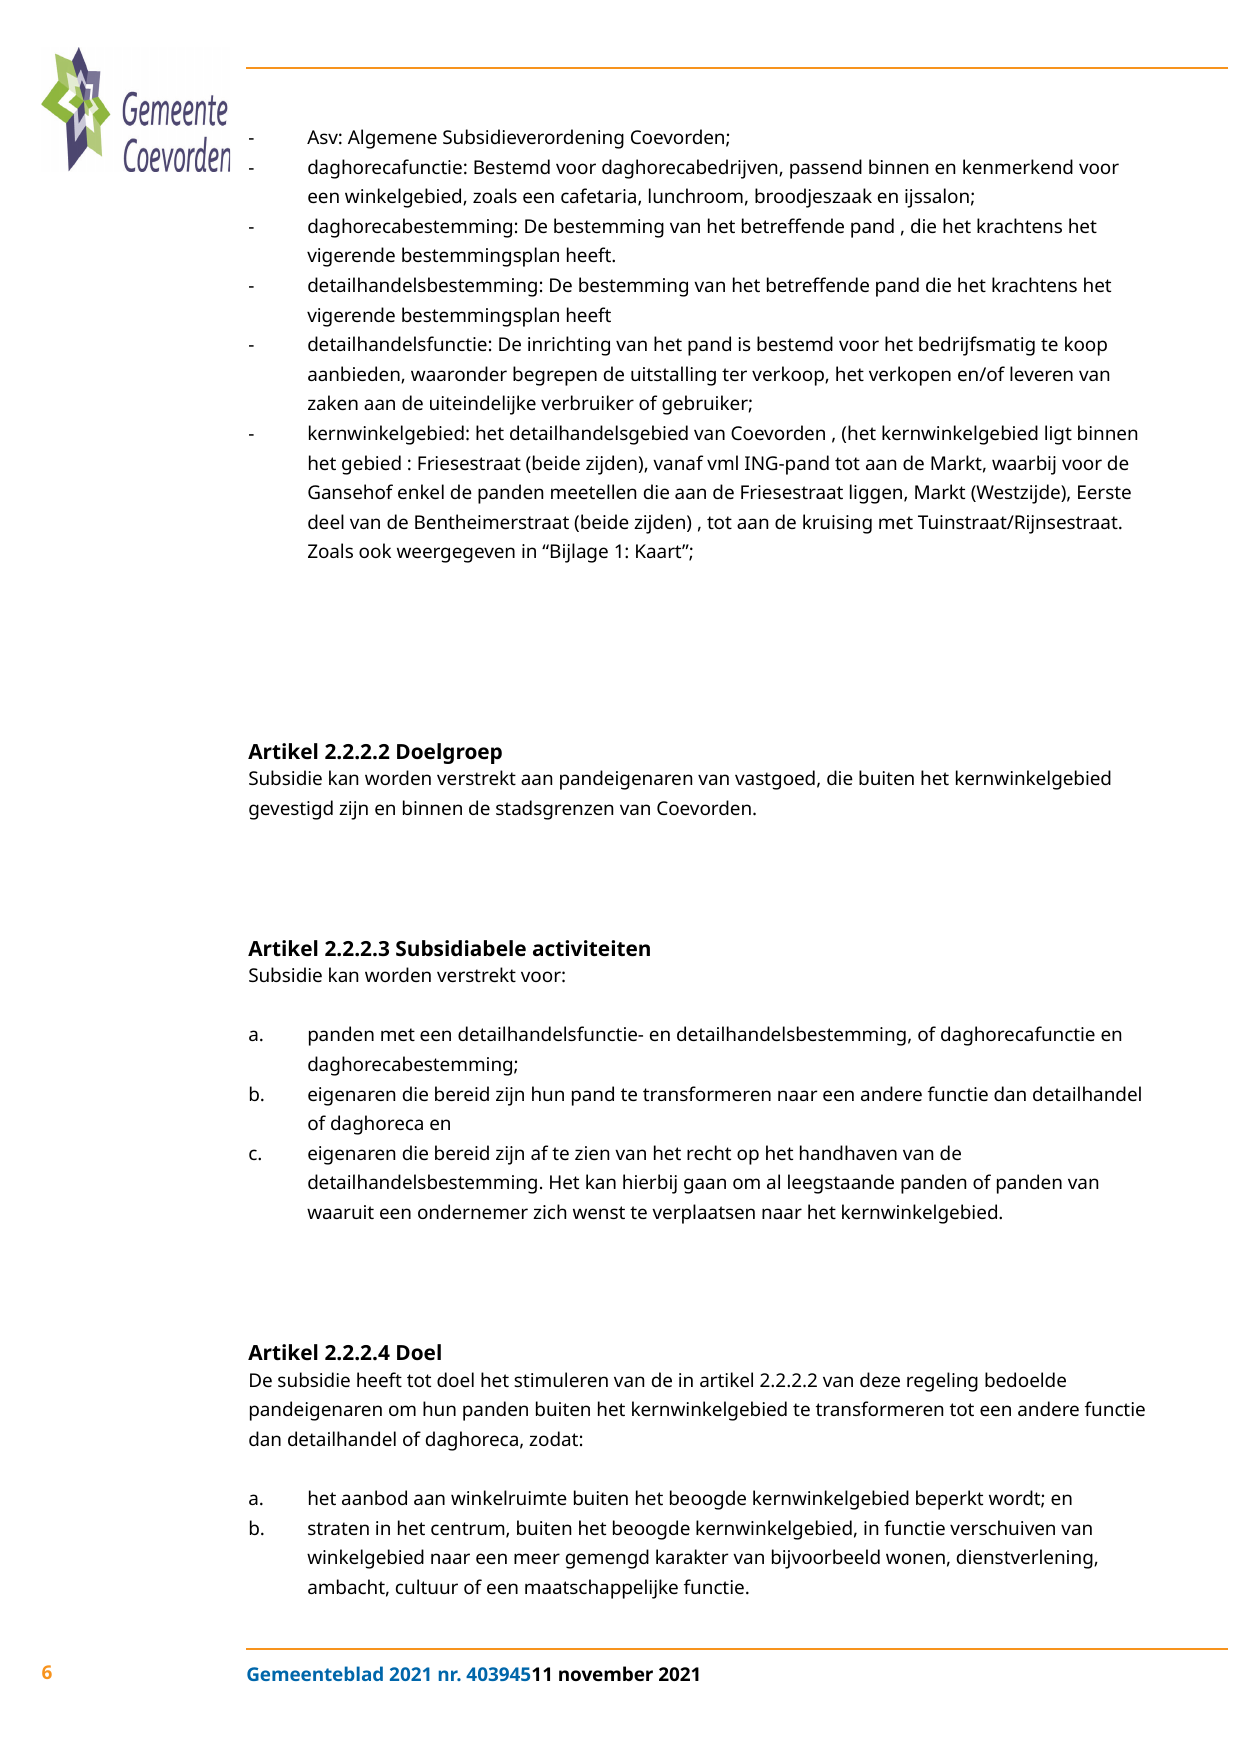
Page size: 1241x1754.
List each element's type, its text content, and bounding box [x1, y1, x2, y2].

list Asv: Algemene Subsidieverordening Coevorden; [248, 124, 1152, 150]
list panden met een detailhandelsfunctie- en detailhandelsbestemming, of daghorecafunctie en daghorecabestemming; [248, 1022, 1152, 1077]
list straten in het centrum, buiten het beoogde kernwinkelgebied, in functie verschuiven van winkelgebied naar een meer gemengd karakter van bijvoorbeeld wonen, dienstverlening, ambacht, cultuur of een maatschappelijke functie. [248, 1515, 1152, 1599]
picture [41, 47, 231, 172]
list detailhandelsbestemming: De bestemming van het betreffende pand die het krachtens het vigerende bestemmingsplan heeft [248, 272, 1152, 328]
text Artikel 2.2.2.2 Doelgroep [248, 737, 1152, 765]
list detailhandelsfunctie: De inrichting van het pand is bestemd voor het bedrijfsmatig te koop aanbieden, waaronder begrepen de uitstalling ter verkoop, het verkopen en/of leveren van zaken aan de uiteindelijke verbruiker of gebruiker; [248, 331, 1152, 416]
list daghorecafunctie: Bestemd voor daghorecabedrijven, passend binnen en kenmerkend voor een winkelgebied, zoals een cafetaria, lunchroom, broodjeszaak en ijssalon; [248, 154, 1152, 209]
text Subsidie kan worden verstrekt aan pandeigenaren van vastgoed, die buiten het kernwinkelgebied gevestigd zijn en binnen de stadsgrenzen van Coevorden. [248, 765, 1152, 821]
text De subsidie heeft tot doel het stimuleren van de in artikel 2.2.2.2 van deze regeling bedoelde pandeigenaren om hun panden buiten het kernwinkelgebied te transformeren tot een andere functie dan detailhandel of daghoreca, zodat: [248, 1367, 1152, 1452]
list het aanbod aan winkelruimte buiten het beoogde kernwinkelgebied beperkt wordt; en [248, 1485, 1152, 1511]
text Artikel 2.2.2.3 Subsidiabele activiteiten [248, 934, 1152, 962]
text Subsidie kan worden verstrekt voor: [248, 962, 1152, 988]
list kernwinkelgebied: het detailhandelsgebied van Coevorden , (het kernwinkelgebied ligt binnen het gebied : Friesestraat (beide zijden), vanaf vml ING-pand tot aan de Markt, waarbij voor de Gansehof enkel de panden meetellen die aan de Friesestraat liggen, Markt (Westzijde), Eerste deel van de Bentheimerstraat (beide zijden) , tot aan de kruising met Tuinstraat/Rijnsestraat. Zoals ook weergegeven in “Bijlage 1: Kaart”; [248, 420, 1152, 564]
list eigenaren die bereid zijn af te zien van het recht op het handhaven van de detailhandelsbestemming. Het kan hierbij gaan om al leegstaande panden of panden van waaruit een ondernemer zich wenst te verplaatsen naar het kernwinkelgebied. [248, 1140, 1152, 1225]
list eigenaren die bereid zijn hun pand te transformeren naar een andere functie dan detailhandel of daghoreca en [248, 1081, 1152, 1136]
list daghorecabestemming: De bestemming van het betreffende pand , die het krachtens het vigerende bestemmingsplan heeft. [248, 213, 1152, 268]
text Artikel 2.2.2.4 Doel [248, 1338, 1152, 1367]
